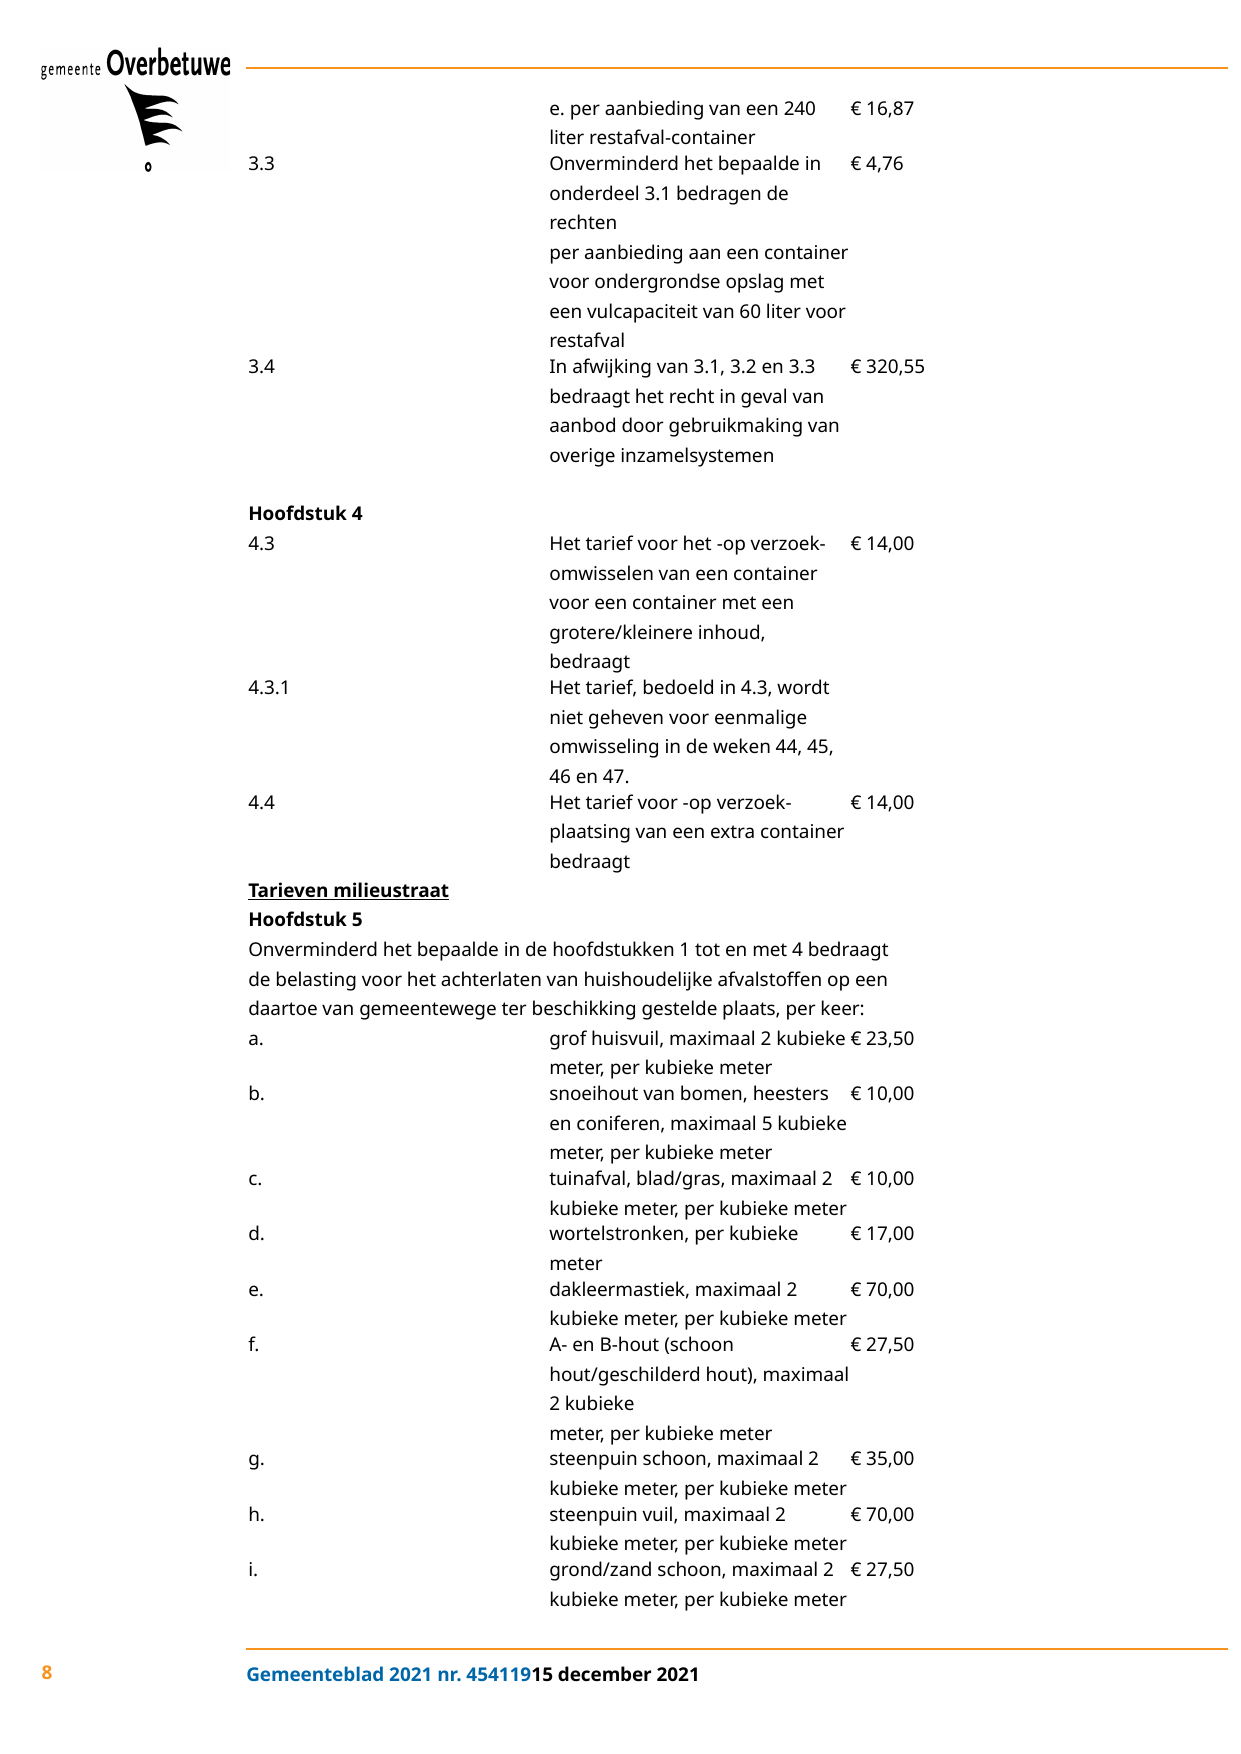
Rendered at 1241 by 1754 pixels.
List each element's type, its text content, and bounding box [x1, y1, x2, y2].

table_header Het tarief voor het -op verzoek- omwisselen van een container voor een container met een grotere/kleinere inhoud, bedraagt [549, 530, 850, 674]
table_cell [850, 674, 1152, 789]
table_cell steenpuin schoon, maximaal 2 kubieke meter, per kubieke meter [549, 1446, 850, 1501]
table_header grof huisvuil, maximaal 2 kubieke meter, per kubieke meter [549, 1025, 850, 1080]
table_header € 23,50 [850, 1025, 1152, 1080]
text Tarieven milieustraat [248, 877, 1152, 903]
table_cell d. [248, 1221, 549, 1276]
table_cell dakleermastiek, maximaal 2 kubieke meter, per kubieke meter [549, 1276, 850, 1331]
table_cell 4.4 [248, 789, 549, 874]
table_cell f. [248, 1331, 549, 1446]
text Hoofdstuk 5 [248, 907, 1152, 932]
picture [41, 47, 231, 172]
text de belasting voor het achterlaten van huishoudelijke afvalstoffen op een [248, 966, 1152, 991]
table_header € 14,00 [850, 530, 1152, 674]
table_cell tuinafval, blad/gras, maximaal 2 kubieke meter, per kubieke meter [549, 1165, 850, 1221]
table_cell € 70,00 [850, 1501, 1152, 1556]
table_cell c. [248, 1165, 549, 1221]
table_cell wortelstronken, per kubieke meter [549, 1221, 850, 1276]
table_cell € 320,55 [850, 353, 1152, 468]
table_cell A- en B-hout (schoon hout/geschilderd hout), maximaal 2 kubieke meter, per kubieke meter [549, 1331, 850, 1446]
table_header a. [248, 1025, 549, 1080]
table_cell 3.4 [248, 353, 549, 468]
table_cell steenpuin vuil, maximaal 2 kubieke meter, per kubieke meter [549, 1501, 850, 1556]
table_cell € 70,00 [850, 1276, 1152, 1331]
table_cell e. per aanbieding van een 240 liter restafval-container [549, 95, 850, 150]
table_cell € 14,00 [850, 789, 1152, 874]
table_cell € 16,87 [850, 95, 1152, 150]
table_cell € 10,00 [850, 1165, 1152, 1221]
text Hoofdstuk 4 [248, 501, 1152, 526]
text daartoe van gemeentewege ter beschikking gestelde plaats, per keer: [248, 995, 1152, 1021]
table_cell Het tarief voor -op verzoek- plaatsing van een extra container bedraagt [549, 789, 850, 874]
table_cell € 17,00 [850, 1221, 1152, 1276]
table_cell h. [248, 1501, 549, 1556]
table_cell [248, 95, 549, 150]
table_cell Het tarief, bedoeld in 4.3, wordt niet geheven voor eenmalige omwisseling in de weken 44, 45, 46 en 47. [549, 674, 850, 789]
table_cell € 27,50 [850, 1556, 1152, 1612]
table_cell i. [248, 1556, 549, 1612]
table_cell b. [248, 1080, 549, 1165]
table_cell Onverminderd het bepaalde in onderdeel 3.1 bedragen de rechten per aanbieding aan een container voor ondergrondse opslag met een vulcapaciteit van 60 liter voor restafval [549, 150, 850, 353]
table_cell € 4,76 [850, 150, 1152, 353]
table_cell 3.3 [248, 150, 549, 353]
table_cell 4.3.1 [248, 674, 549, 789]
table_cell g. [248, 1446, 549, 1501]
table_header 4.3 [248, 530, 549, 674]
table_cell € 35,00 [850, 1446, 1152, 1501]
text Onverminderd het bepaalde in de hoofdstukken 1 tot en met 4 bedraagt [248, 936, 1152, 962]
table_cell € 27,50 [850, 1331, 1152, 1446]
table_cell e. [248, 1276, 549, 1331]
table_cell € 10,00 [850, 1080, 1152, 1165]
table_cell In afwijking van 3.1, 3.2 en 3.3 bedraagt het recht in geval van aanbod door gebruikmaking van overige inzamelsystemen [549, 353, 850, 468]
table_cell grond/zand schoon, maximaal 2 kubieke meter, per kubieke meter [549, 1556, 850, 1612]
table_cell snoeihout van bomen, heesters en coniferen, maximaal 5 kubieke meter, per kubieke meter [549, 1080, 850, 1165]
